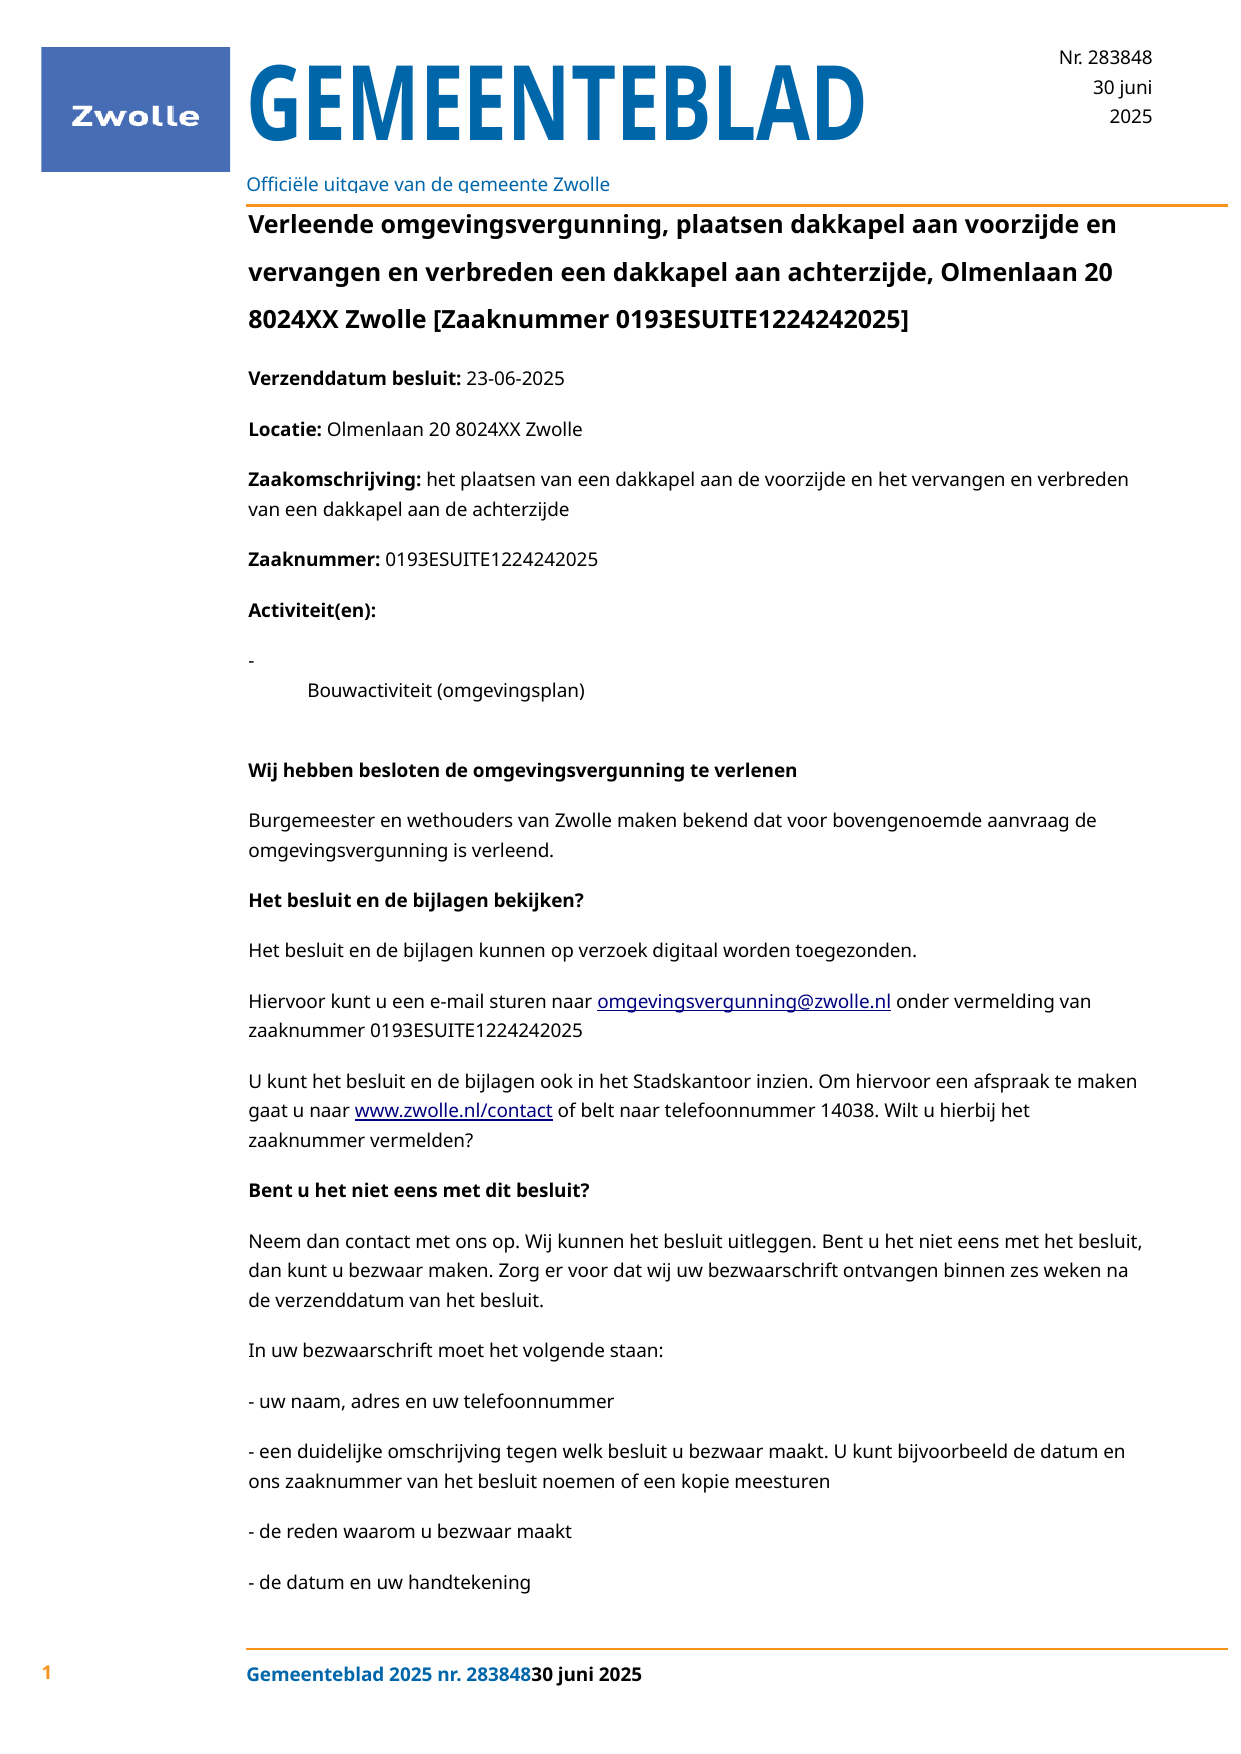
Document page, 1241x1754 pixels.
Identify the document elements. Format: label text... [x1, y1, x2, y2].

text - de datum en uw handtekening [248, 1569, 1152, 1594]
text - de reden waarom u bezwaar maakt [248, 1518, 1152, 1544]
text - uw naam, adres en uw telefoonnummer [248, 1388, 1152, 1414]
text In uw bezwaarschrift moet het volgende staan: [248, 1338, 1152, 1363]
text Bent u het niet eens met dit besluit? [248, 1178, 1152, 1203]
text Burgemeester en wethouders van Zwolle maken bekend dat voor bovengenoemde aanvraag de omgevingsvergunning is verleend. [248, 807, 1152, 862]
text Activiteit(en): [248, 597, 1152, 622]
text Verzenddatum besluit: 23-06-2025 [248, 366, 1152, 391]
text U kunt het besluit en de bijlagen ook in het Stadskantoor inzien. Om hiervoor een afspraak te maken gaat u naar www.zwolle.nl/contact of belt naar telefoonnummer 14038. Wilt u hierbij het zaaknummer vermelden? [248, 1068, 1152, 1153]
text Neem dan contact met ons op. Wij kunnen het besluit uitleggen. Bent u het niet eens met het besluit, dan kunt u bezwaar maken. Zorg er voor dat wij uw bezwaarschrift ontvangen binnen zes weken na de verzenddatum van het besluit. [248, 1228, 1152, 1313]
text - een duidelijke omschrijving tegen welk besluit u bezwaar maakt. U kunt bijvoorbeeld de datum en ons zaaknummer van het besluit noemen of een kopie meesturen [248, 1438, 1152, 1494]
text Locatie: Olmenlaan 20 8024XX Zwolle [248, 416, 1152, 442]
text Hiervoor kunt u een e-mail sturen naar omgevingsvergunning@zwolle.nl onder vermelding van zaaknummer 0193ESUITE1224242025 [248, 988, 1152, 1043]
text Het besluit en de bijlagen bekijken? [248, 887, 1152, 913]
text Wij hebben besloten de omgevingsvergunning te verlenen [248, 757, 1152, 782]
text Zaaknummer: 0193ESUITE1224242025 [248, 546, 1152, 572]
picture [41, 47, 231, 172]
text Zaakomschrijving: het plaatsen van een dakkapel aan de voorzijde en het vervangen en verbreden van een dakkapel aan de achterzijde [248, 466, 1152, 522]
list Bouwactiviteit (omgevingsplan) [248, 677, 1152, 702]
text Verleende omgevingsvergunning, plaatsen dakkapel aan voorzijde en vervangen en verbreden een dakkapel aan achterzijde, Olmenlaan 20 8024XX Zwolle [Zaaknummer 0193ESUITE1224242025] [248, 207, 1152, 336]
text Het besluit en de bijlagen kunnen op verzoek digitaal worden toegezonden. [248, 938, 1152, 963]
